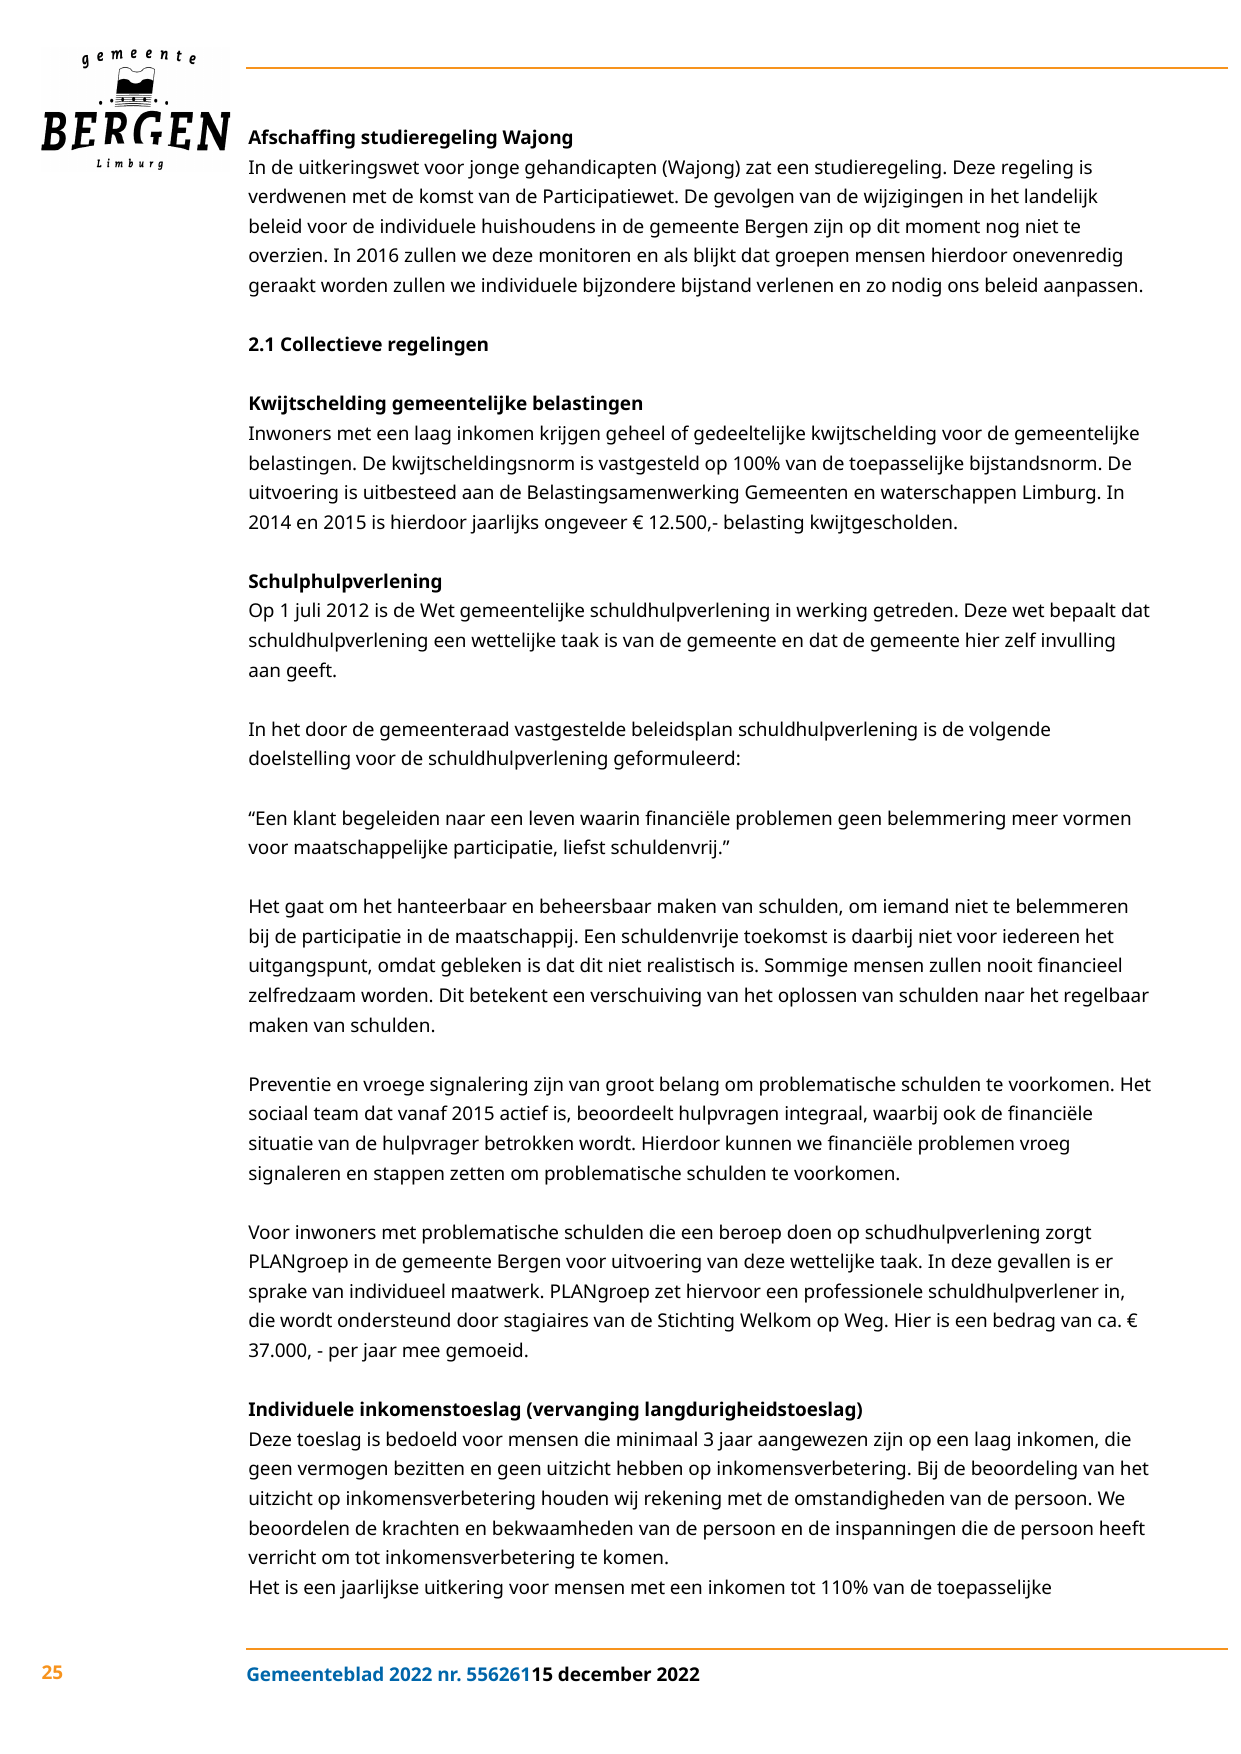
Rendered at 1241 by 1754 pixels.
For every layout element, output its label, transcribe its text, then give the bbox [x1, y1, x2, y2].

text Individuele inkomenstoeslag (vervanging langdurigheidstoeslag) [248, 1396, 1152, 1422]
text Kwijtschelding gemeentelijke belastingen [248, 391, 1152, 416]
text Op 1 juli 2012 is de Wet gemeentelijke schuldhulpverlening in werking getreden. Deze wet bepaalt dat schuldhulpverlening een wettelijke taak is van de gemeente en dat de gemeente hier zelf invulling aan geeft. [248, 598, 1152, 683]
text “Een klant begeleiden naar een leven waarin financiële problemen geen belemmering meer vormen voor maatschappelijke participatie, liefst schuldenvrij.” [248, 805, 1152, 860]
text Het gaat om het hanteerbaar en beheersbaar maken van schulden, om iemand niet te belemmeren bij de participatie in de maatschappij. Een schuldenvrije toekomst is daarbij niet voor iedereen het uitgangspunt, omdat gebleken is dat dit niet realistisch is. Sommige mensen zullen nooit financieel zelfredzaam worden. Dit betekent een verschuiving van het oplossen van schulden naar het regelbaar maken van schulden. [248, 893, 1152, 1038]
text Inwoners met een laag inkomen krijgen geheel of gedeeltelijke kwijtschelding voor de gemeentelijke belastingen. De kwijtscheldingsnorm is vastgesteld op 100% van de toepasselijke bijstandsnorm. De uitvoering is uitbesteed aan de Belastingsamenwerking Gemeenten en waterschappen Limburg. In 2014 en 2015 is hierdoor jaarlijks ongeveer € 12.500,- belasting kwijtgescholden. [248, 420, 1152, 535]
text In het door de gemeenteraad vastgestelde beleidsplan schuldhulpverlening is de volgende doelstelling voor de schuldhulpverlening geformuleerd: [248, 716, 1152, 771]
text Het is een jaarlijkse uitkering voor mensen met een inkomen tot 110% van de toepasselijke [248, 1574, 1152, 1600]
text Afschaffing studieregeling Wajong [248, 124, 1152, 150]
text Deze toeslag is bedoeld voor mensen die minimaal 3 jaar aangewezen zijn op een laag inkomen, die geen vermogen bezitten en geen uitzicht hebben op inkomensverbetering. Bij de beoordeling van het uitzicht op inkomensverbetering houden wij rekening met de omstandigheden van de persoon. We beoordelen de krachten en bekwaamheden van de persoon en de inspanningen die de persoon heeft verricht om tot inkomensverbetering te komen. [248, 1426, 1152, 1570]
text Preventie en vroege signalering zijn van groot belang om problematische schulden te voorkomen. Het sociaal team dat vanaf 2015 actief is, beoordeelt hulpvragen integraal, waarbij ook de financiële situatie van de hulpvrager betrokken wordt. Hierdoor kunnen we financiële problemen vroeg signaleren en stappen zetten om problematische schulden te voorkomen. [248, 1071, 1152, 1186]
text Schulphulpverlening [248, 568, 1152, 594]
picture [41, 47, 231, 172]
text 2.1 Collectieve regelingen [248, 331, 1152, 357]
text In de uitkeringswet voor jonge gehandicapten (Wajong) zat een studieregeling. Deze regeling is verdwenen met de komst van de Participatiewet. De gevolgen van de wijzigingen in het landelijk beleid voor de individuele huishoudens in de gemeente Bergen zijn op dit moment nog niet te overzien. In 2016 zullen we deze monitoren en als blijkt dat groepen mensen hierdoor onevenredig geraakt worden zullen we individuele bijzondere bijstand verlenen en zo nodig ons beleid aanpassen. [248, 154, 1152, 298]
text Voor inwoners met problematische schulden die een beroep doen op schudhulpverlening zorgt PLANgroep in de gemeente Bergen voor uitvoering van deze wettelijke taak. In deze gevallen is er sprake van individueel maatwerk. PLANgroep zet hiervoor een professionele schuldhulpverlener in, die wordt ondersteund door stagiaires van de Stichting Welkom op Weg. Hier is een bedrag van ca. € 37.000, - per jaar mee gemoeid. [248, 1219, 1152, 1363]
